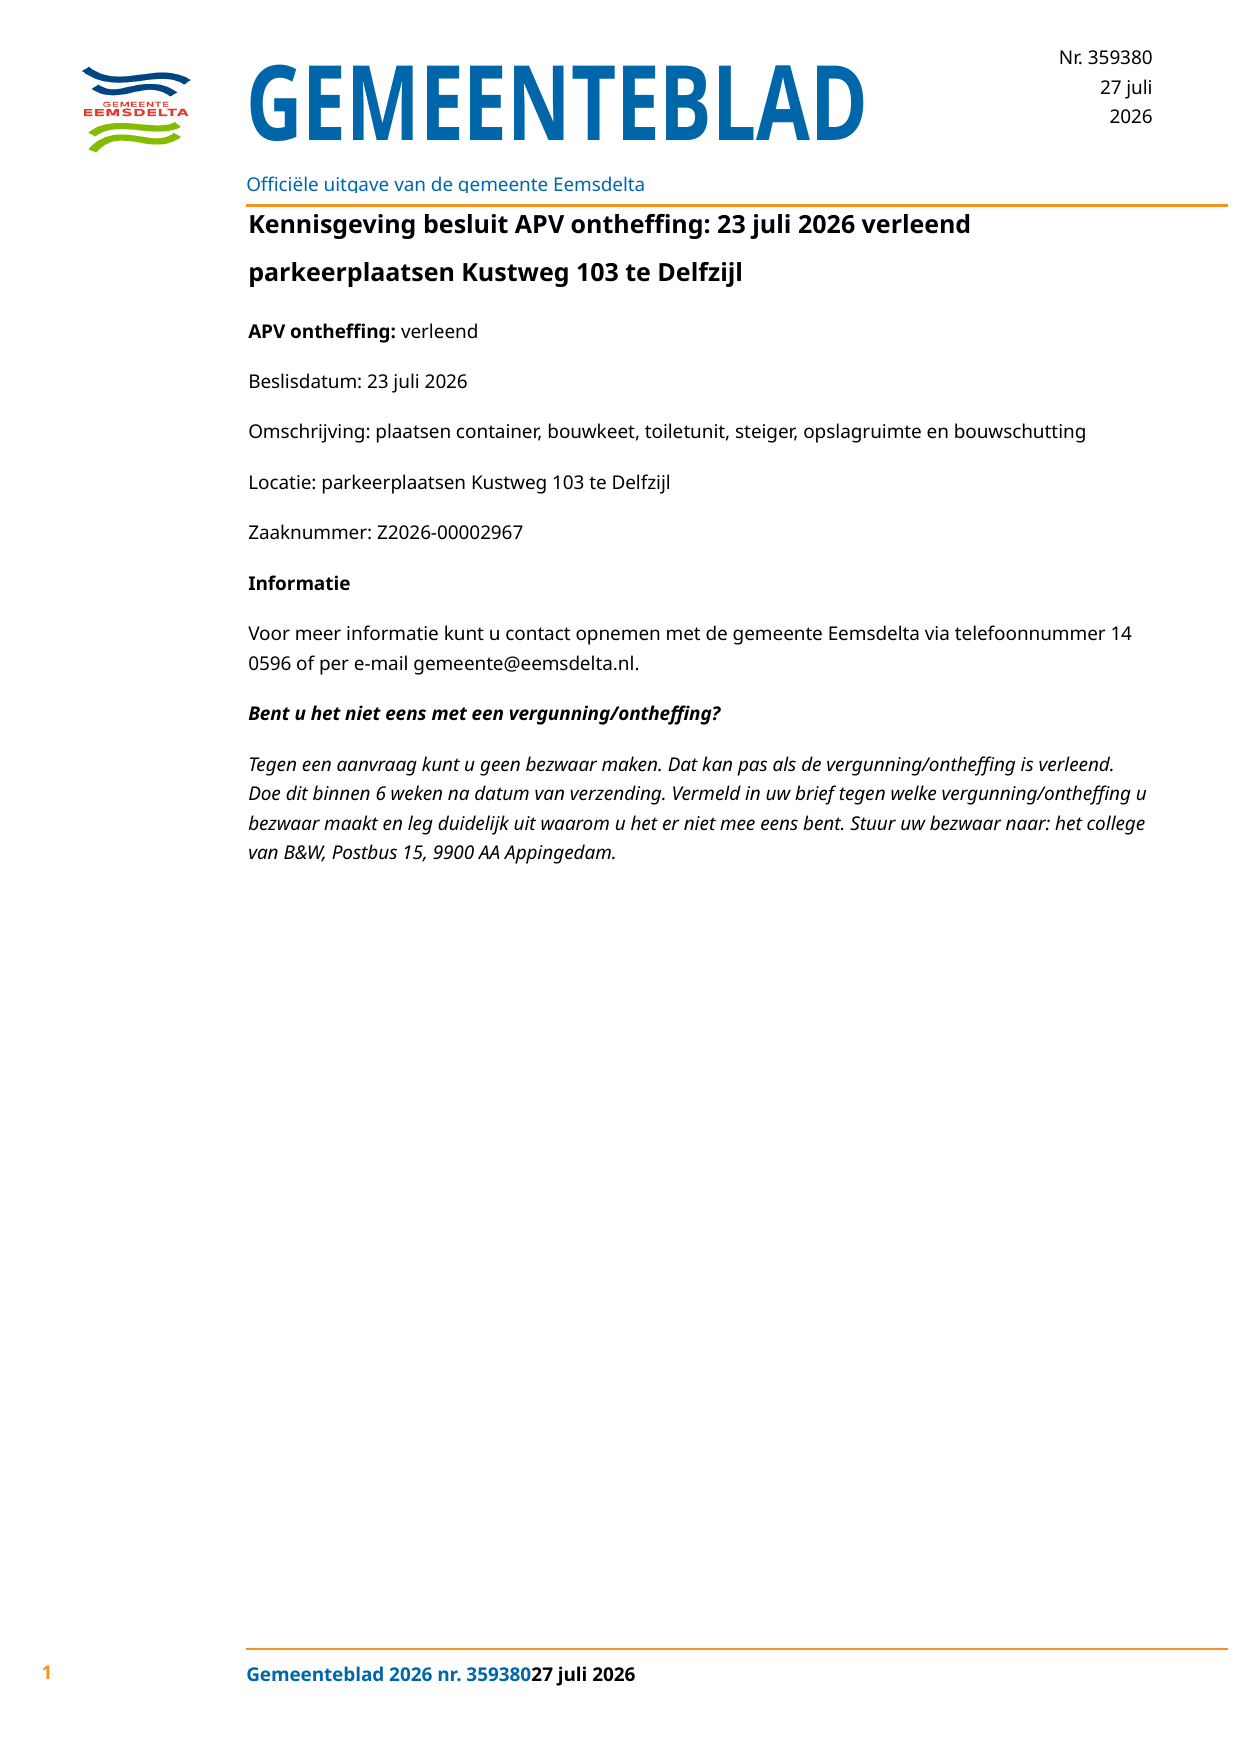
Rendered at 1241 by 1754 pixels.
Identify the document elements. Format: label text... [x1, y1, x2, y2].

text Informatie [248, 570, 1152, 596]
text Omschrijving: plaatsen container, bouwkeet, toiletunit, steiger, opslagruimte en bouwschutting [248, 419, 1152, 444]
text Bent u het niet eens met een vergunning/ontheffing? [248, 700, 1152, 726]
text Beslisdatum: 23 juli 2026 [248, 368, 1152, 394]
text Zaaknummer: Z2026-00002967 [248, 519, 1152, 545]
text Tegen een aanvraag kunt u geen bezwaar maken. Dat kan pas als de vergunning/ontheffing is verleend. Doe dit binnen 6 weken na datum van verzending. Vermeld in uw brief tegen welke vergunning/ontheffing u bezwaar maakt en leg duidelijk uit waarom u het er niet mee eens bent. Stuur uw bezwaar naar: het college van B&W, Postbus 15, 9900 AA Appingedam. [248, 751, 1152, 865]
text Kennisgeving besluit APV ontheffing: 23 juli 2026 verleend parkeerplaatsen Kustweg 103 te Delfzijl [248, 207, 1152, 288]
text APV ontheffing: verleend [248, 318, 1152, 344]
text Locatie: parkeerplaatsen Kustweg 103 te Delfzijl [248, 469, 1152, 495]
picture [41, 47, 231, 172]
text Voor meer informatie kunt u contact opnemen met de gemeente Eemsdelta via telefoonnummer 14 0596 of per e-mail gemeente@eemsdelta.nl. [248, 620, 1152, 676]
